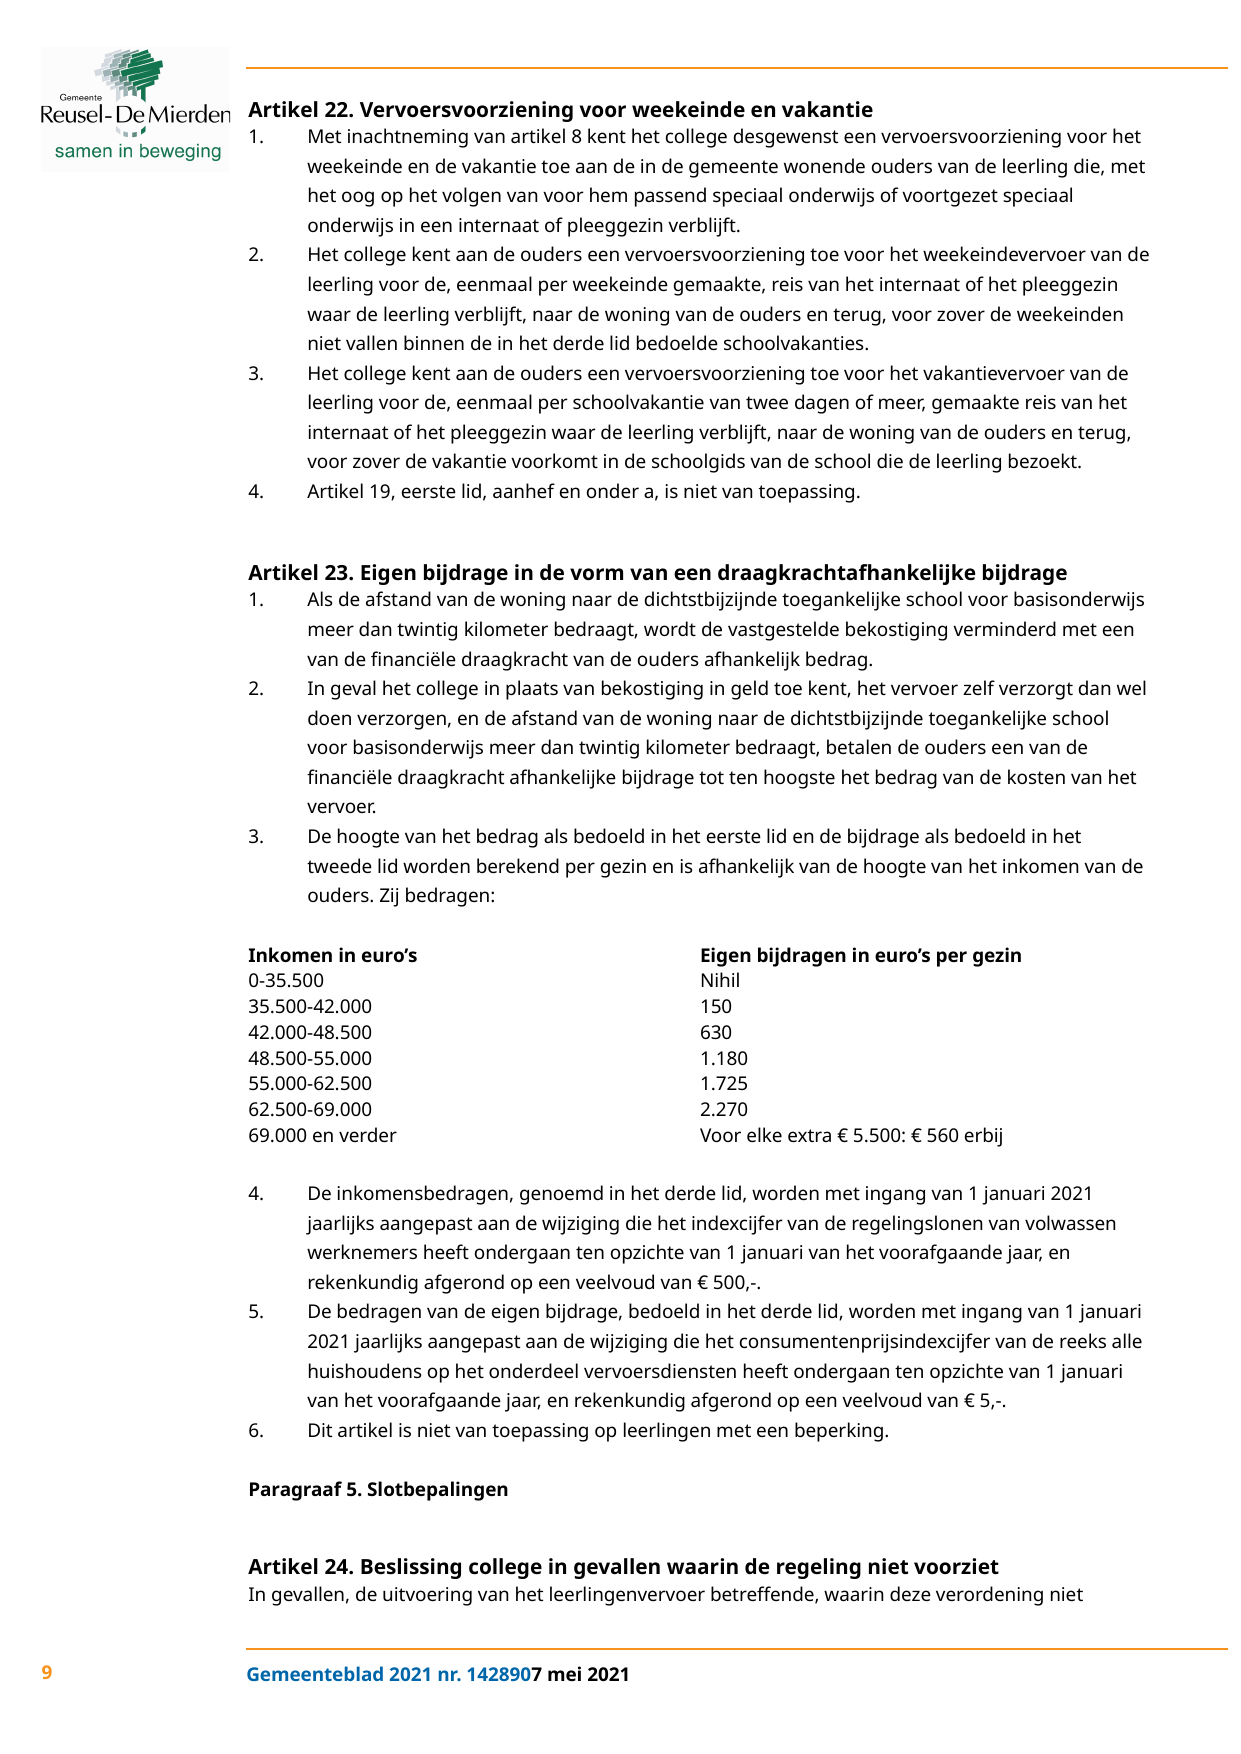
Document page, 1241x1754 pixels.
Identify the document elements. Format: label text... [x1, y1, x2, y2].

text In gevallen, de uitvoering van het leerlingenvervoer betreffende, waarin deze verordening niet [248, 1581, 1152, 1607]
text Paragraaf 5. Slotbepalingen [248, 1476, 1152, 1502]
table_cell 630 [700, 1019, 1152, 1045]
picture [41, 47, 231, 172]
table_cell 48.500-55.000 [248, 1045, 700, 1070]
list Met inachtneming van artikel 8 kent het college desgewenst een vervoersvoorziening voor het weekeinde en de vakantie toe aan de in de gemeente wonende ouders van de leerling die, met het oog op het volgen van voor hem passend speciaal onderwijs of voortgezet speciaal onderwijs in een internaat of pleeggezin verblijft. [248, 123, 1152, 238]
text Artikel 24. Beslissing college in gevallen waarin de regeling niet voorziet [248, 1552, 1152, 1581]
table_cell 150 [700, 993, 1152, 1019]
list De bedragen van de eigen bijdrage, bedoeld in het derde lid, worden met ingang van 1 januari 2021 jaarlijks aangepast aan de wijziging die het consumentenprijsindexcijfer van de reeks alle huishoudens op het onderdeel vervoersdiensten heeft ondergaan ten opzichte van 1 januari van het voorafgaande jaar, en rekenkundig afgerond op een veelvoud van € 5,-. [248, 1299, 1152, 1413]
list De hoogte van het bedrag als bedoeld in het eerste lid en de bijdrage als bedoeld in het tweede lid worden berekend per gezin en is afhankelijk van de hoogte van het inkomen van de ouders. Zij bedragen: [248, 823, 1152, 908]
table_cell 55.000-62.500 [248, 1070, 700, 1096]
table_header Eigen bijdragen in euro’s per gezin [700, 942, 1152, 967]
list Als de afstand van de woning naar de dichtstbijzijnde toegankelijke school voor basisonderwijs meer dan twintig kilometer bedraagt, wordt de vastgestelde bekostiging verminderd met een van de financiële draagkracht van de ouders afhankelijk bedrag. [248, 587, 1152, 672]
table_cell Voor elke extra € 5.500: € 560 erbij [700, 1122, 1152, 1148]
table_cell 42.000-48.500 [248, 1019, 700, 1045]
text Artikel 22. Vervoersvoorziening voor weekeinde en vakantie [248, 95, 1152, 123]
list In geval het college in plaats van bekostiging in geld toe kent, het vervoer zelf verzorgt dan wel doen verzorgen, en de afstand van de woning naar de dichtstbijzijnde toegankelijke school voor basisonderwijs meer dan twintig kilometer bedraagt, betalen de ouders een van de financiële draagkracht afhankelijke bijdrage tot ten hoogste het bedrag van de kosten van het vervoer. [248, 675, 1152, 819]
table_cell 1.180 [700, 1045, 1152, 1070]
table_header Inkomen in euro’s [248, 942, 700, 967]
table_cell 2.270 [700, 1096, 1152, 1122]
table_cell Nihil [700, 968, 1152, 993]
table_cell 62.500-69.000 [248, 1096, 700, 1122]
list Dit artikel is niet van toepassing op leerlingen met een beperking. [248, 1417, 1152, 1443]
list Het college kent aan de ouders een vervoersvoorziening toe voor het weekeindevervoer van de leerling voor de, eenmaal per weekeinde gemaakte, reis van het internaat of het pleeggezin waar de leerling verblijft, naar de woning van de ouders en terug, voor zover de weekeinden niet vallen binnen de in het derde lid bedoelde schoolvakanties. [248, 242, 1152, 356]
text Artikel 23. Eigen bijdrage in de vorm van een draagkrachtafhankelijke bijdrage [248, 558, 1152, 587]
table_cell 69.000 en verder [248, 1122, 700, 1148]
table_cell 1.725 [700, 1070, 1152, 1096]
list Het college kent aan de ouders een vervoersvoorziening toe voor het vakantievervoer van de leerling voor de, eenmaal per schoolvakantie van twee dagen of meer, gemaakte reis van het internaat of het pleeggezin waar de leerling verblijft, naar de woning van de ouders en terug, voor zover de vakantie voorkomt in de schoolgids van de school die de leerling bezoekt. [248, 360, 1152, 474]
list Artikel 19, eerste lid, aanhef en onder a, is niet van toepassing. [248, 478, 1152, 504]
table_cell 0-35.500 [248, 968, 700, 993]
table_cell 35.500-42.000 [248, 993, 700, 1019]
list De inkomensbedragen, genoemd in het derde lid, worden met ingang van 1 januari 2021 jaarlijks aangepast aan de wijziging die het indexcijfer van de regelingslonen van volwassen werknemers heeft ondergaan ten opzichte van 1 januari van het voorafgaande jaar, en rekenkundig afgerond op een veelvoud van € 500,-. [248, 1180, 1152, 1295]
